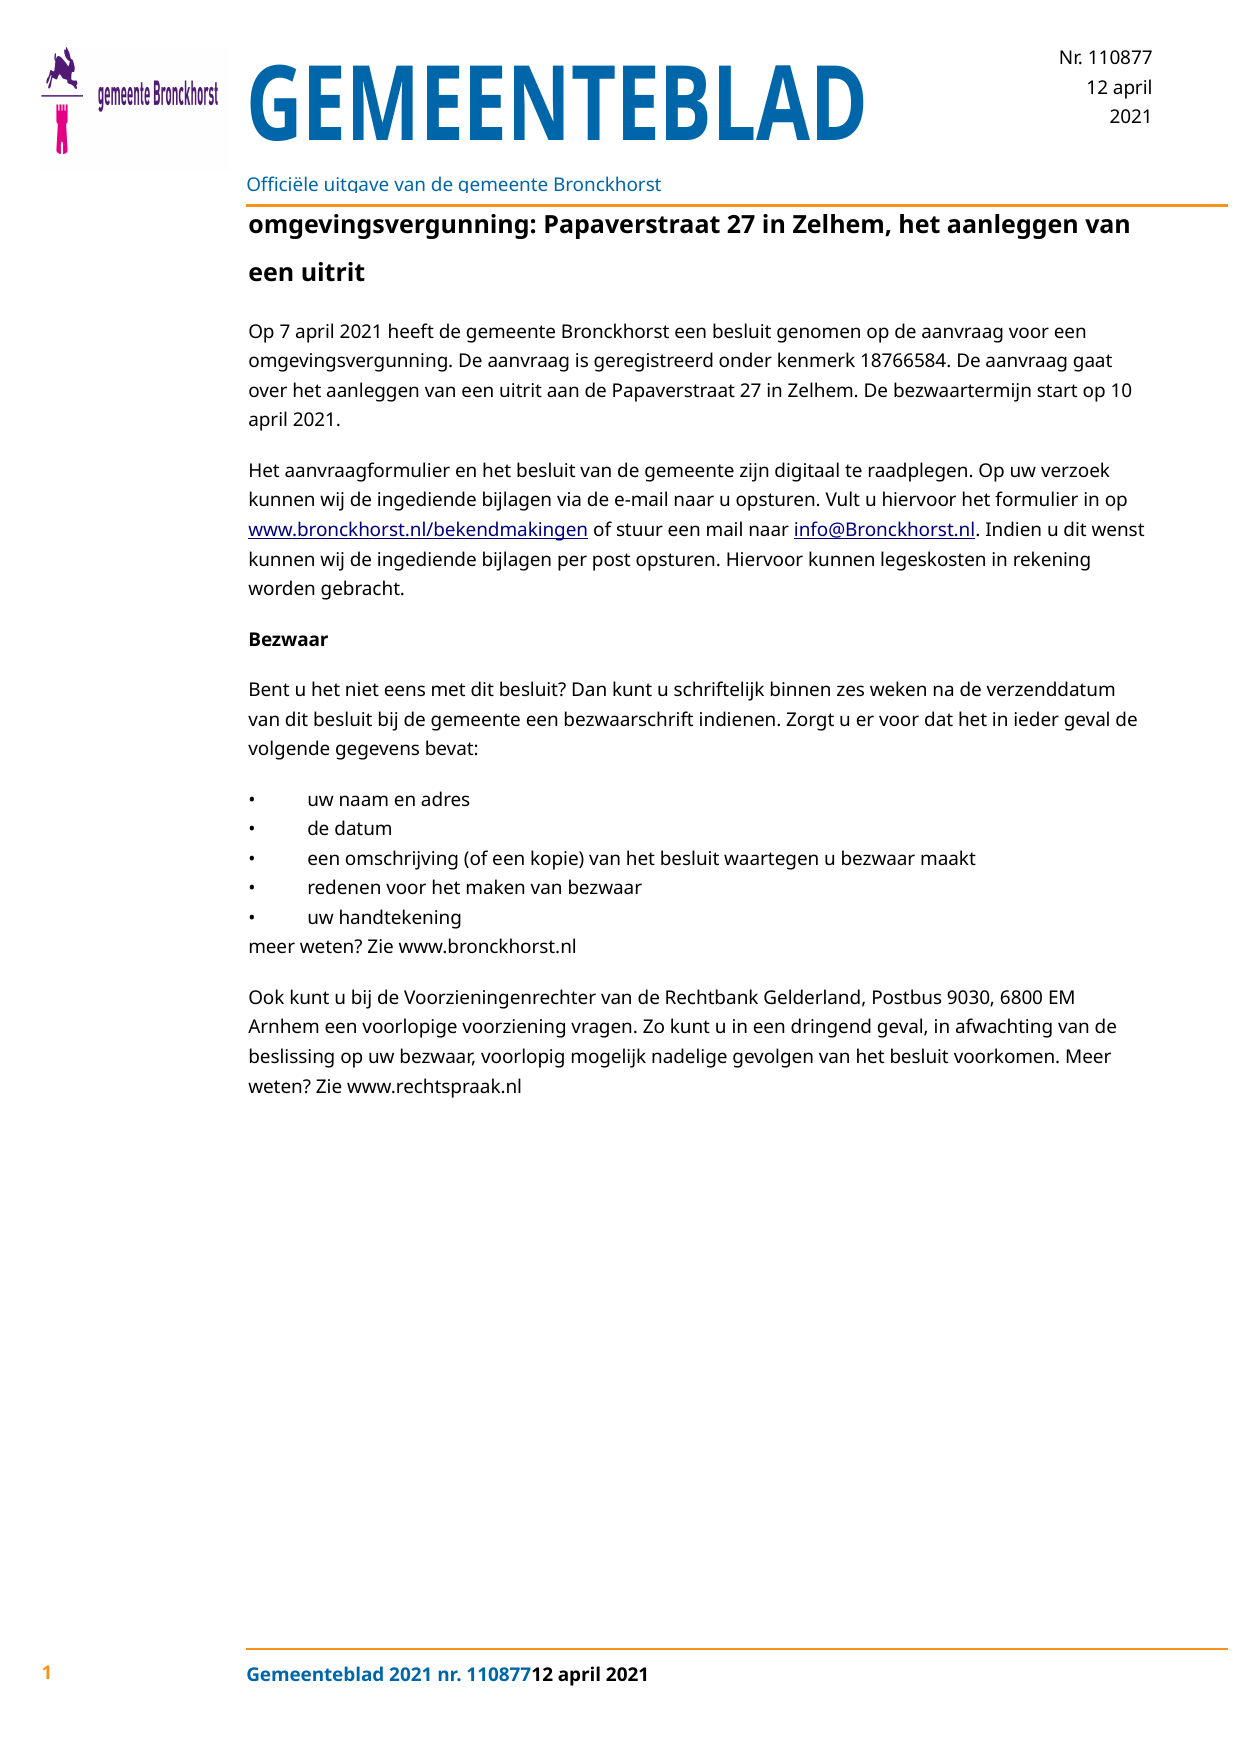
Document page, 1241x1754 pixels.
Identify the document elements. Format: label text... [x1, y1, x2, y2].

text Het aanvraagformulier en het besluit van de gemeente zijn digitaal te raadplegen. Op uw verzoek kunnen wij de ingediende bijlagen via de e-mail naar u opsturen. Vult u hiervoor het formulier in op www.bronckhorst.nl/bekendmakingen of stuur een mail naar info@Bronckhorst.nl. Indien u dit wenst kunnen wij de ingediende bijlagen per post opsturen. Hiervoor kunnen legeskosten in rekening worden gebracht. [248, 457, 1152, 601]
list uw handtekening [248, 904, 1152, 930]
text meer weten? Zie www.bronckhorst.nl [248, 934, 1152, 959]
list een omschrijving (of een kopie) van het besluit waartegen u bezwaar maakt [248, 845, 1152, 871]
list de datum [248, 815, 1152, 841]
text Bent u het niet eens met dit besluit? Dan kunt u schriftelijk binnen zes weken na de verzenddatum van dit besluit bij de gemeente een bezwaarschrift indienen. Zorgt u er voor dat het in ieder geval de volgende gegevens bevat: [248, 676, 1152, 761]
list uw naam en adres [248, 786, 1152, 812]
picture [41, 47, 231, 172]
text Bezwaar [248, 626, 1152, 652]
text omgevingsvergunning: Papaverstraat 27 in Zelhem, het aanleggen van een uitrit [248, 207, 1152, 288]
list redenen voor het maken van bezwaar [248, 874, 1152, 900]
text Op 7 april 2021 heeft de gemeente Bronckhorst een besluit genomen op de aanvraag voor een omgevingsvergunning. De aanvraag is geregistreerd onder kenmerk 18766584. De aanvraag gaat over het aanleggen van een uitrit aan de Papaverstraat 27 in Zelhem. De bezwaartermijn start op 10 april 2021. [248, 318, 1152, 432]
text Ook kunt u bij de Voorzieningenrechter van de Rechtbank Gelderland, Postbus 9030, 6800 EM Arnhem een voorlopige voorziening vragen. Zo kunt u in een dringend geval, in afwachting van de beslissing op uw bezwaar, voorlopig mogelijk nadelige gevolgen van het besluit voorkomen. Meer weten? Zie www.rechtspraak.nl [248, 984, 1152, 1099]
